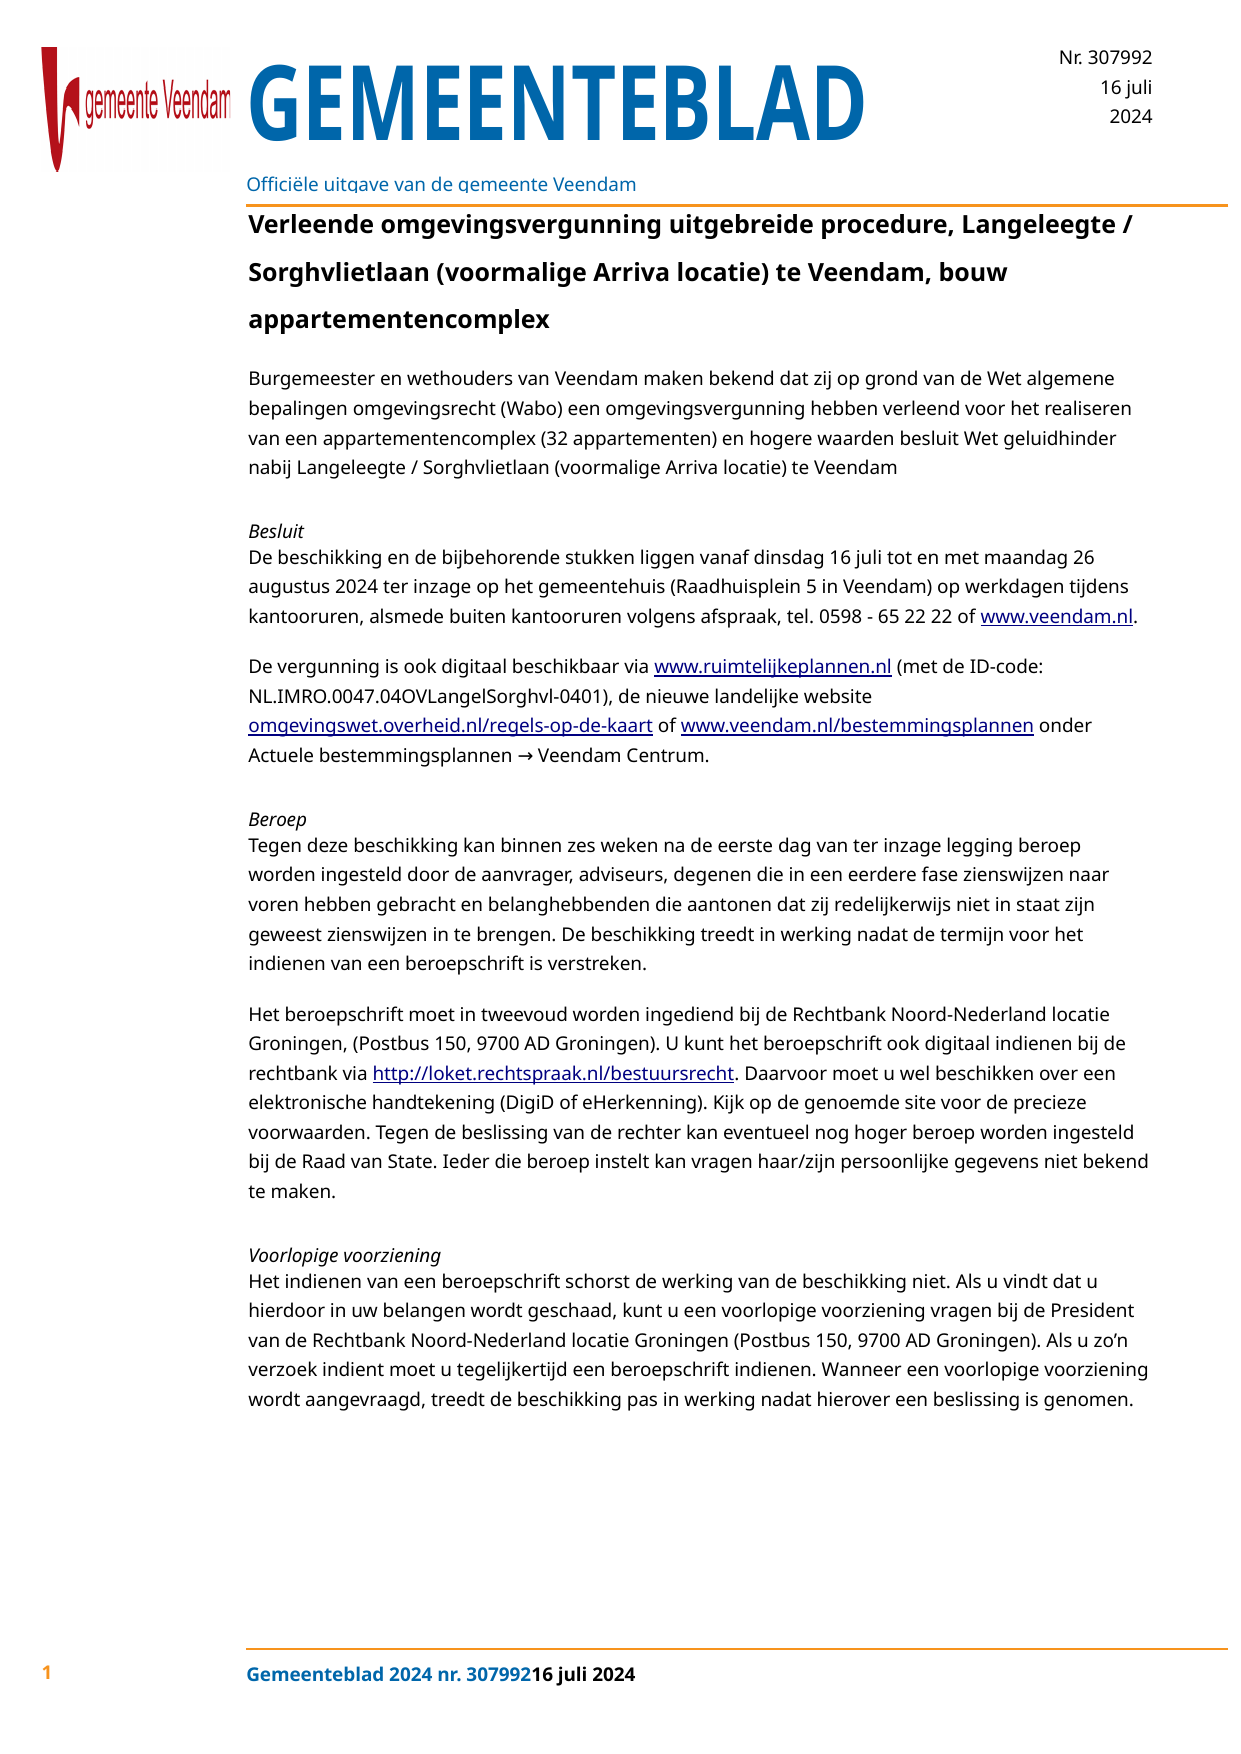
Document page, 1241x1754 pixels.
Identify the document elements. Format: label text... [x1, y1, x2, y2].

text De beschikking en de bijbehorende stukken liggen vanaf dinsdag 16 juli tot en met maandag 26 augustus 2024 ter inzage op het gemeentehuis (Raadhuisplein 5 in Veendam) op werkdagen tijdens kantooruren, alsmede buiten kantooruren volgens afspraak, tel. 0598 - 65 22 22 of www.veendam.nl. [248, 544, 1152, 629]
text Het indienen van een beroepschrift schorst de werking van de beschikking niet. Als u vindt dat u hierdoor in uw belangen wordt geschaad, kunt u een voorlopige voorziening vragen bij de President van de Rechtbank Noord-Nederland locatie Groningen (Postbus 150, 9700 AD Groningen). Als u zo’n verzoek indient moet u tegelijkertijd een beroepschrift indienen. Wanneer een voorlopige voorziening wordt aangevraagd, treedt de beschikking pas in werking nadat hierover een beslissing is genomen. [248, 1268, 1152, 1412]
text De vergunning is ook digitaal beschikbaar via www.ruimtelijkeplannen.nl (met de ID-code: NL.IMRO.0047.04OVLangelSorghvl-0401), de nieuwe landelijke website omgevingswet.overheid.nl/regels-op-de-kaart of www.veendam.nl/bestemmingsplannen onder Actuele bestemmingsplannen → Veendam Centrum. [248, 653, 1152, 768]
text Tegen deze beschikking kan binnen zes weken na de eerste dag van ter inzage legging beroep worden ingesteld door de aanvrager, adviseurs, degenen die in een eerdere fase zienswijzen naar voren hebben gebracht en belanghebbenden die aantonen dat zij redelijkerwijs niet in staat zijn geweest zienswijzen in te brengen. De beschikking treedt in werking nadat de termijn voor het indienen van een beroepschrift is verstreken. [248, 832, 1152, 976]
text Burgemeester en wethouders van Veendam maken bekend dat zij op grond van de Wet algemene bepalingen omgevingsrecht (Wabo) een omgevingsvergunning hebben verleend voor het realiseren van een appartementencomplex (32 appartementen) en hogere waarden besluit Wet geluidhinder nabij Langeleegte / Sorghvlietlaan (voormalige Arriva locatie) te Veendam [248, 366, 1152, 480]
text Besluit [248, 518, 1152, 544]
text Beroep [248, 806, 1152, 832]
text Voorlopige voorziening [248, 1242, 1152, 1268]
text Het beroepschrift moet in tweevoud worden ingediend bij de Rechtbank Noord-Nederland locatie Groningen, (Postbus 150, 9700 AD Groningen). U kunt het beroepschrift ook digitaal indienen bij de rechtbank via http://loket.rechtspraak.nl/bestuursrecht. Daarvoor moet u wel beschikken over een elektronische handtekening (DigiD of eHerkenning). Kijk op de genoemde site voor de precieze voorwaarden. Tegen de beslissing van de rechter kan eventueel nog hoger beroep worden ingesteld bij de Raad van State. Ieder die beroep instelt kan vragen haar/zijn persoonlijke gegevens niet bekend te maken. [248, 1001, 1152, 1204]
picture [41, 47, 231, 172]
text Verleende omgevingsvergunning uitgebreide procedure, Langeleegte / Sorghvlietlaan (voormalige Arriva locatie) te Veendam, bouw appartementencomplex [248, 207, 1152, 336]
